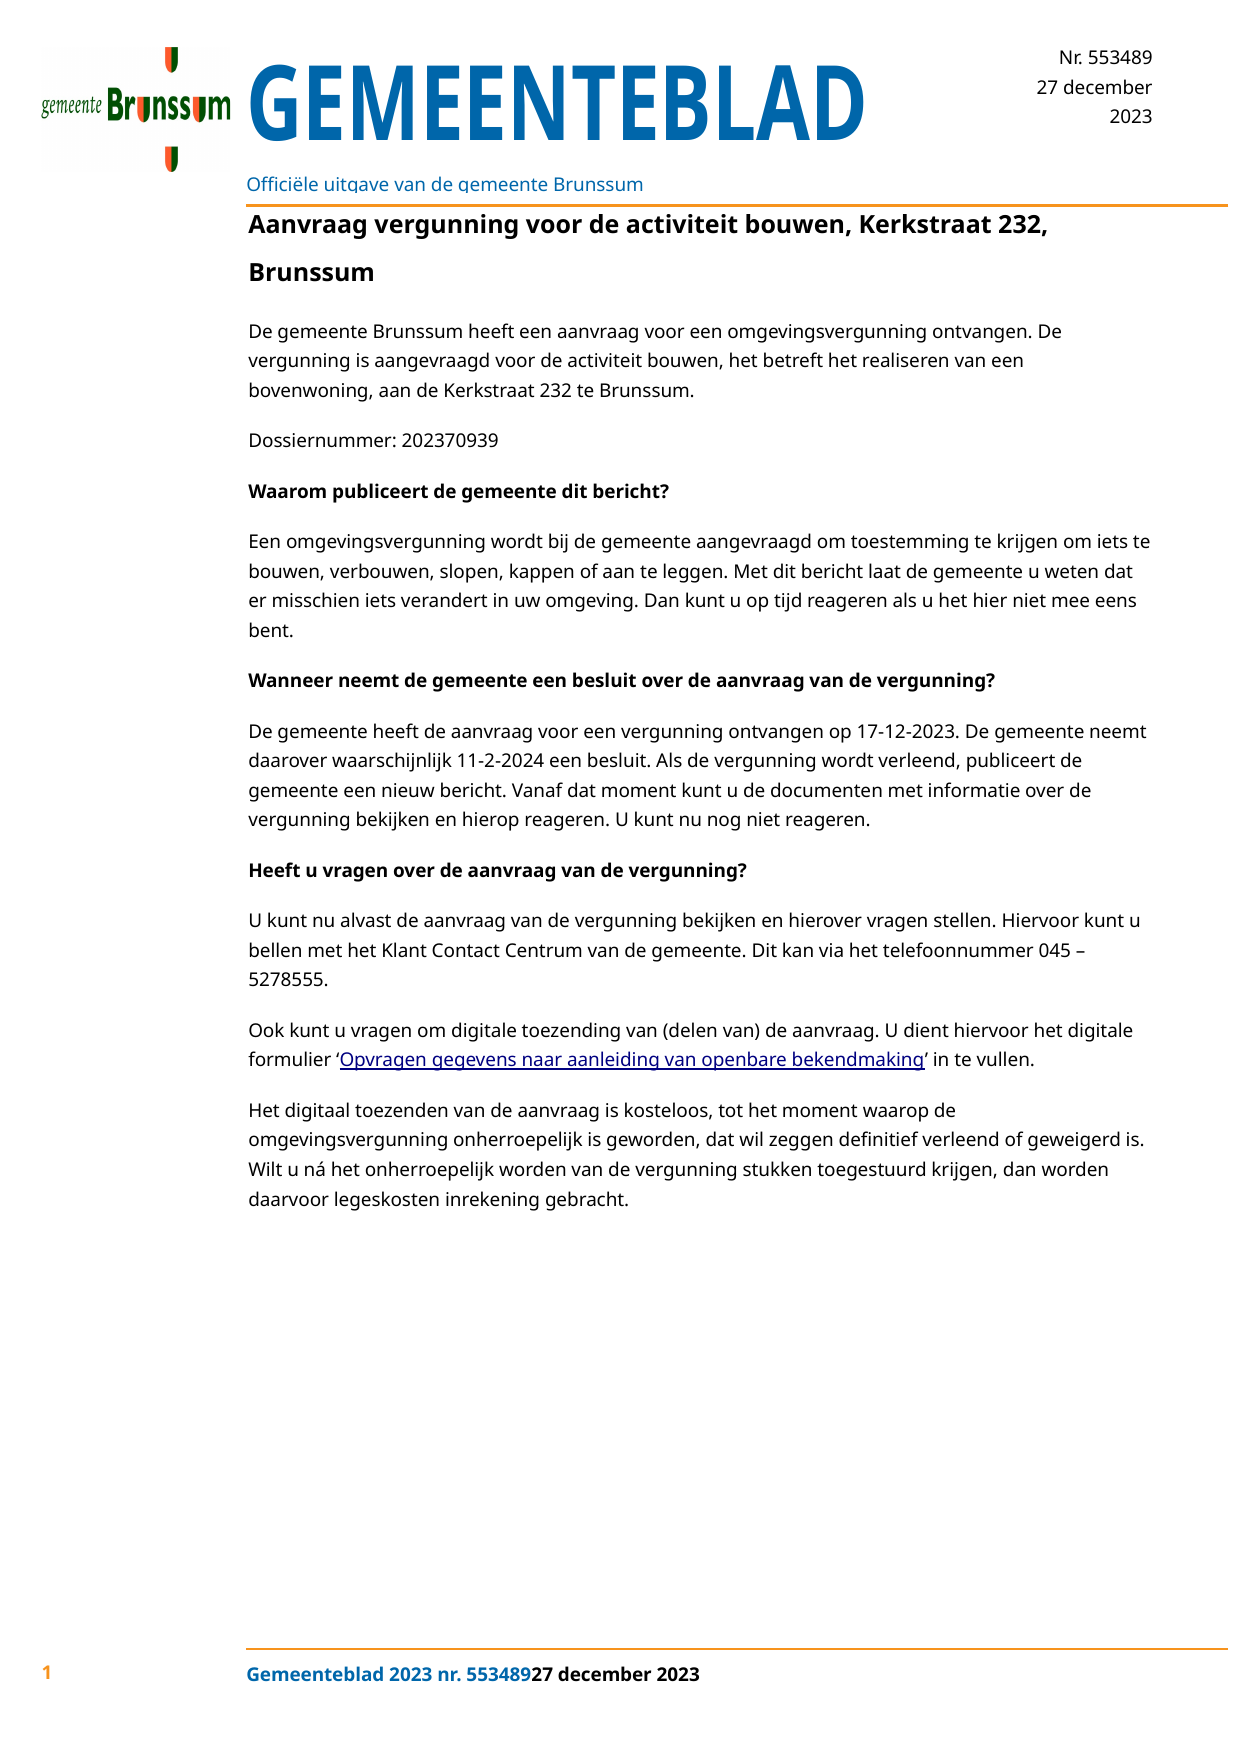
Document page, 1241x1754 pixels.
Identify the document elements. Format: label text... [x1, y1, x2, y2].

text Het digitaal toezenden van de aanvraag is kosteloos, tot het moment waarop de omgevingsvergunning onherroepelijk is geworden, dat wil zeggen definitief verleend of geweigerd is. Wilt u ná het onherroepelijk worden van de vergunning stukken toegestuurd krijgen, dan worden daarvoor legeskosten inrekening gebracht. [248, 1097, 1152, 1212]
text Een omgevingsvergunning wordt bij de gemeente aangevraagd om toestemming te krijgen om iets te bouwen, verbouwen, slopen, kappen of aan te leggen. Met dit bericht laat de gemeente u weten dat er misschien iets verandert in uw omgeving. Dan kunt u op tijd reageren als u het hier niet mee eens bent. [248, 528, 1152, 643]
text Heeft u vragen over de aanvraag van de vergunning? [248, 857, 1152, 883]
text De gemeente Brunssum heeft een aanvraag voor een omgevingsvergunning ontvangen. De vergunning is aangevraagd voor de activiteit bouwen, het betreft het realiseren van een bovenwoning, aan de Kerkstraat 232 te Brunssum. [248, 318, 1152, 403]
text Waarom publiceert de gemeente dit bericht? [248, 478, 1152, 504]
text Wanneer neemt de gemeente een besluit over de aanvraag van de vergunning? [248, 667, 1152, 693]
picture [41, 47, 231, 172]
text Dossiernummer: 202370939 [248, 427, 1152, 453]
text Ook kunt u vragen om digitale toezending van (delen van) de aanvraag. U dient hiervoor het digitale formulier ‘Opvragen gegevens naar aanleiding van openbare bekendmaking’ in te vullen. [248, 1017, 1152, 1072]
text De gemeente heeft de aanvraag voor een vergunning ontvangen op 17-12-2023. De gemeente neemt daarover waarschijnlijk 11-2-2024 een besluit. Als de vergunning wordt verleend, publiceert de gemeente een nieuw bericht. Vanaf dat moment kunt u de documenten met informatie over de vergunning bekijken en hierop reageren. U kunt nu nog niet reageren. [248, 718, 1152, 832]
text Aanvraag vergunning voor de activiteit bouwen, Kerkstraat 232, Brunssum [248, 207, 1152, 288]
text U kunt nu alvast de aanvraag van de vergunning bekijken en hierover vragen stellen. Hiervoor kunt u bellen met het Klant Contact Centrum van de gemeente. Dit kan via het telefoonnummer 045 – 5278555. [248, 907, 1152, 992]
